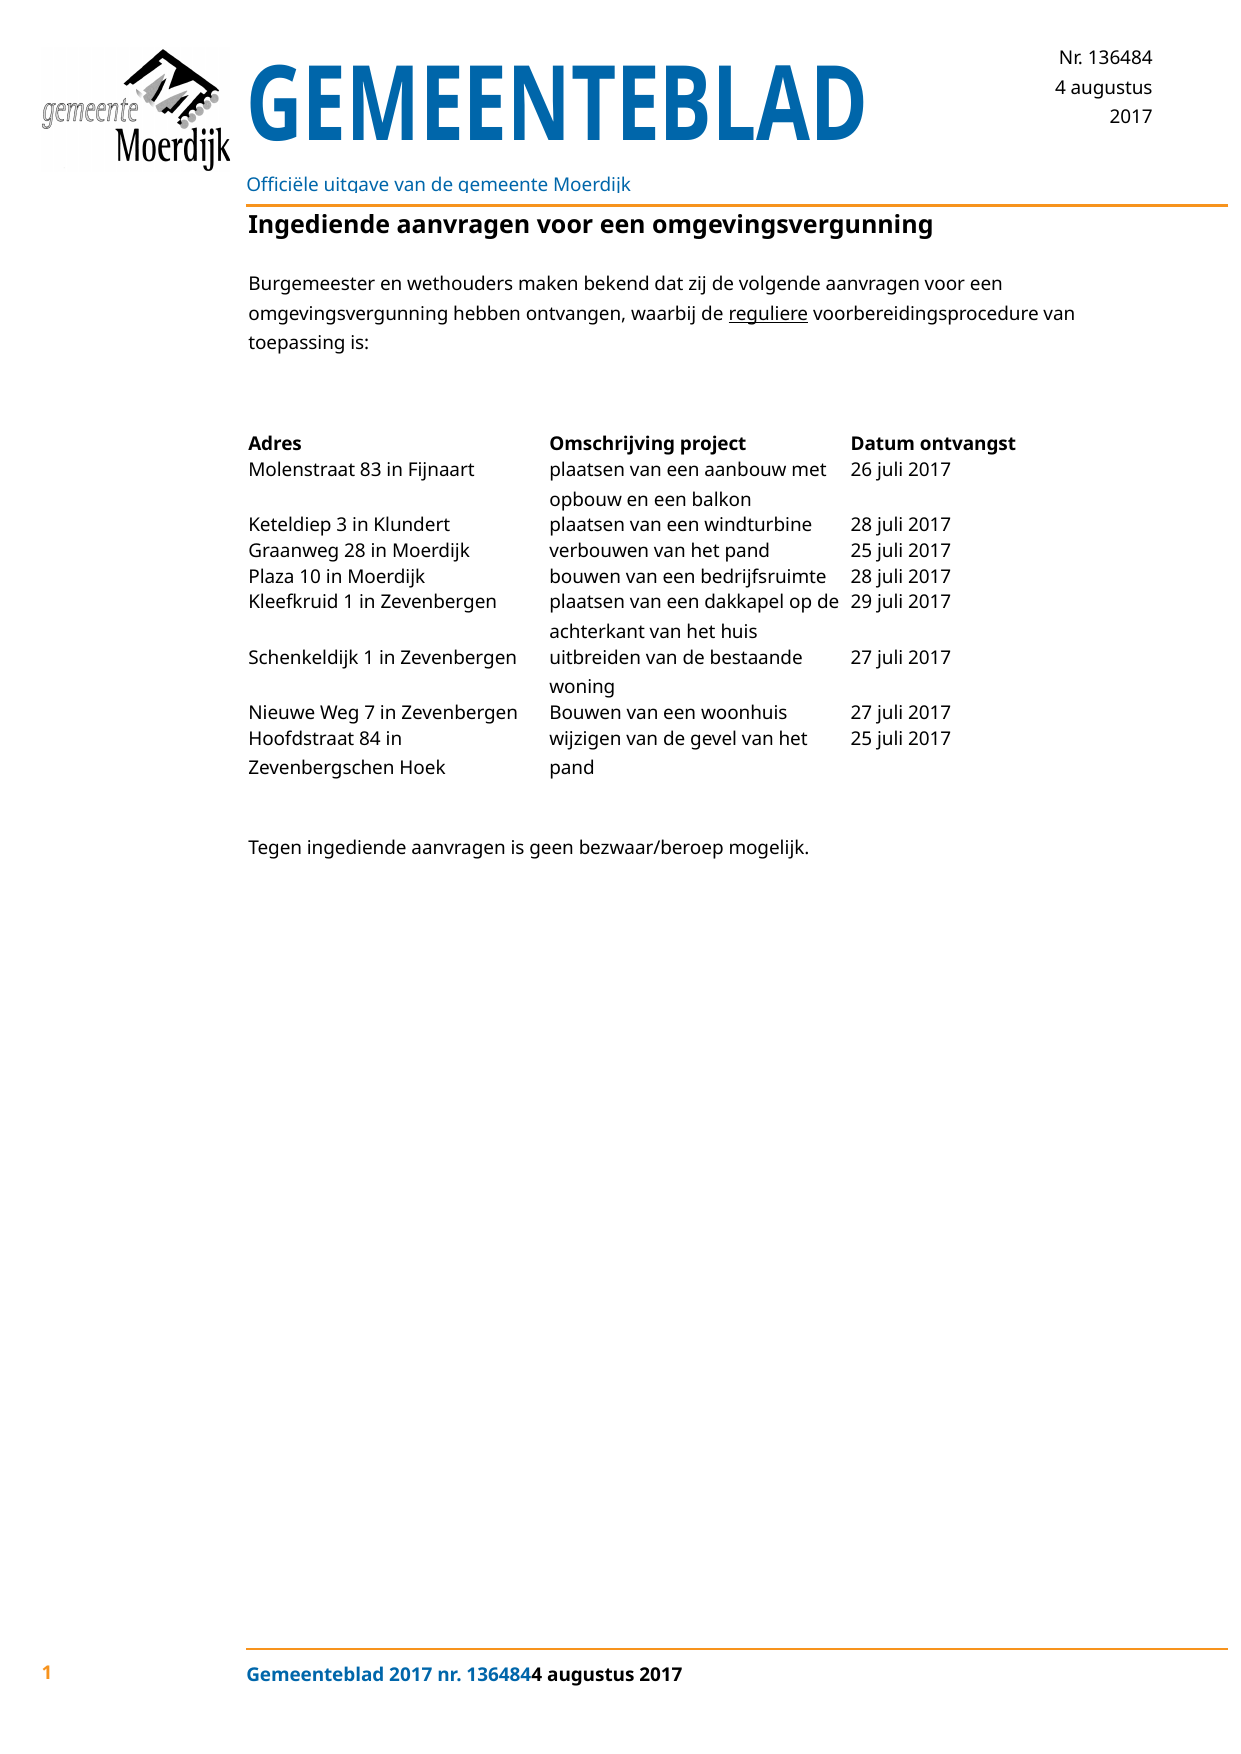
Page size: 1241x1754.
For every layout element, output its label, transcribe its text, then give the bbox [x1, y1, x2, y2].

table_cell 29 juli 2017 [850, 589, 1152, 644]
table_cell bouwen van een bedrijfsruimte [549, 563, 850, 589]
table_cell 26 juli 2017 [850, 456, 1152, 511]
text Ingediende aanvragen voor een omgevingsvergunning [248, 207, 1152, 241]
table_cell verbouwen van het pand [549, 537, 850, 563]
picture [41, 47, 231, 172]
table_cell 27 juli 2017 [850, 644, 1152, 699]
table_cell Schenkeldijk 1 in Zevenbergen [248, 644, 549, 699]
table_cell uitbreiden van de bestaande woning [549, 644, 850, 699]
table_cell Nieuwe Weg 7 in Zevenbergen [248, 699, 549, 725]
table_cell 27 juli 2017 [850, 699, 1152, 725]
table_cell Hoofdstraat 84 in Zevenbergschen Hoek [248, 725, 549, 780]
table_cell Molenstraat 83 in Fijnaart [248, 456, 549, 511]
table_header Adres [248, 430, 549, 456]
table_cell plaatsen van een dakkapel op de achterkant van het huis [549, 589, 850, 644]
table_header Datum ontvangst [850, 430, 1152, 456]
table_cell 28 juli 2017 [850, 511, 1152, 537]
table_cell 28 juli 2017 [850, 563, 1152, 589]
table_header Omschrijving project [549, 430, 850, 456]
table_cell Keteldiep 3 in Klundert [248, 511, 549, 537]
table_cell Kleefkruid 1 in Zevenbergen [248, 589, 549, 644]
table_cell 25 juli 2017 [850, 725, 1152, 780]
table_cell Graanweg 28 in Moerdijk [248, 537, 549, 563]
text Tegen ingediende aanvragen is geen bezwaar/beroep mogelijk. [248, 834, 1152, 860]
table_cell wijzigen van de gevel van het pand [549, 725, 850, 780]
table_cell plaatsen van een aanbouw met opbouw en een balkon [549, 456, 850, 511]
table_cell 25 juli 2017 [850, 537, 1152, 563]
table_cell Bouwen van een woonhuis [549, 699, 850, 725]
table_cell Plaza 10 in Moerdijk [248, 563, 549, 589]
table_cell plaatsen van een windturbine [549, 511, 850, 537]
text Burgemeester en wethouders maken bekend dat zij de volgende aanvragen voor een omgevingsvergunning hebben ontvangen, waarbij de reguliere voorbereidingsprocedure van toepassing is: [248, 270, 1152, 355]
